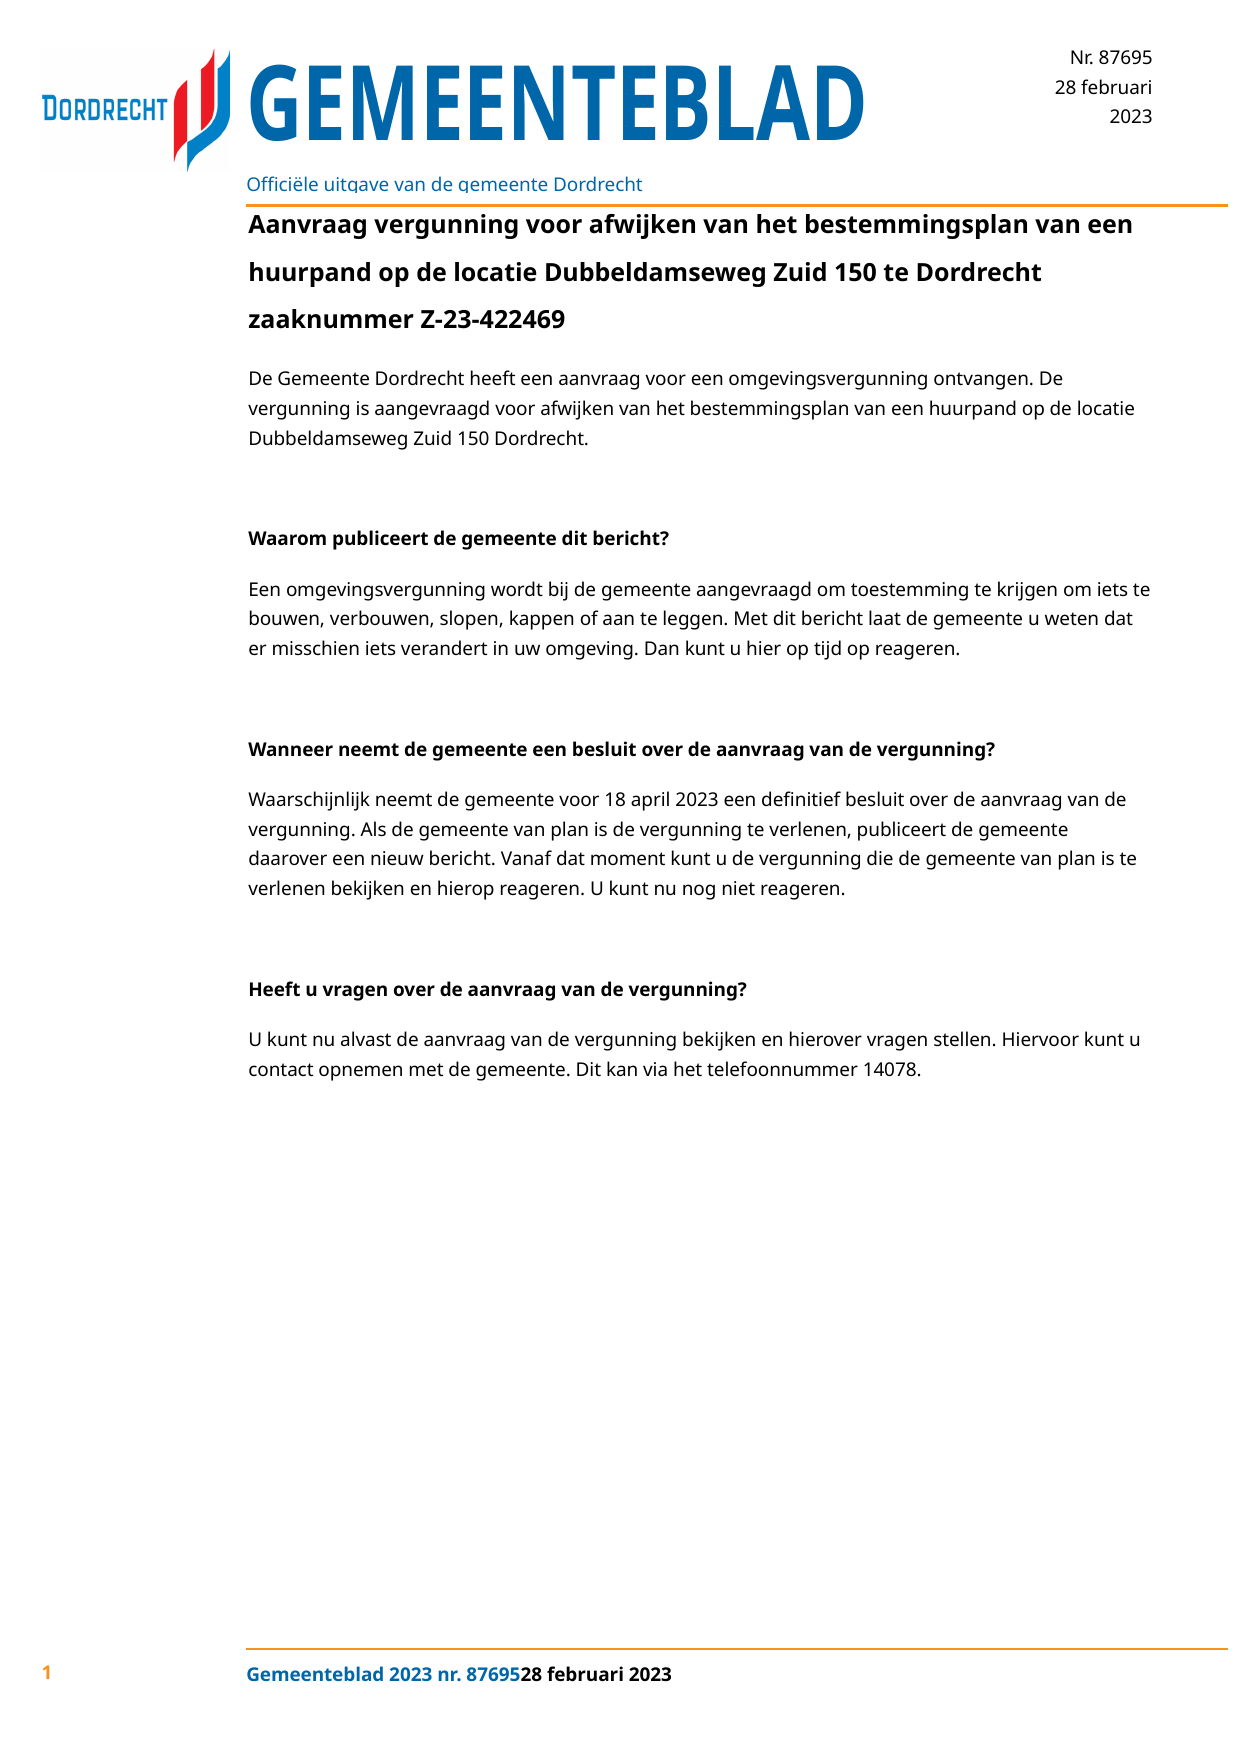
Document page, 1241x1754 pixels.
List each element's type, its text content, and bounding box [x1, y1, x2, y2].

text Heeft u vragen over de aanvraag van de vergunning? [248, 976, 1152, 1002]
picture [41, 47, 231, 172]
text U kunt nu alvast de aanvraag van de vergunning bekijken en hierover vragen stellen. Hiervoor kunt u contact opnemen met de gemeente. Dit kan via het telefoonnummer 14078. [248, 1026, 1152, 1082]
text Waarschijnlijk neemt de gemeente voor 18 april 2023 een definitief besluit over de aanvraag van de vergunning. Als de gemeente van plan is de vergunning te verlenen, publiceert de gemeente daarover een nieuw bericht. Vanaf dat moment kunt u de vergunning die de gemeente van plan is te verlenen bekijken en hierop reageren. U kunt nu nog niet reageren. [248, 786, 1152, 901]
text De Gemeente Dordrecht heeft een aanvraag voor een omgevingsvergunning ontvangen. De vergunning is aangevraagd voor afwijken van het bestemmingsplan van een huurpand op de locatie Dubbeldamseweg Zuid 150 Dordrecht. [248, 366, 1152, 450]
text Een omgevingsvergunning wordt bij de gemeente aangevraagd om toestemming te krijgen om iets te bouwen, verbouwen, slopen, kappen of aan te leggen. Met dit bericht laat de gemeente u weten dat er misschien iets verandert in uw omgeving. Dan kunt u hier op tijd op reageren. [248, 576, 1152, 661]
text Waarom publiceert de gemeente dit bericht? [248, 526, 1152, 551]
text Wanneer neemt de gemeente een besluit over de aanvraag van de vergunning? [248, 736, 1152, 762]
text Aanvraag vergunning voor afwijken van het bestemmingsplan van een huurpand op de locatie Dubbeldamseweg Zuid 150 te Dordrecht zaaknummer Z-23-422469 [248, 207, 1152, 336]
